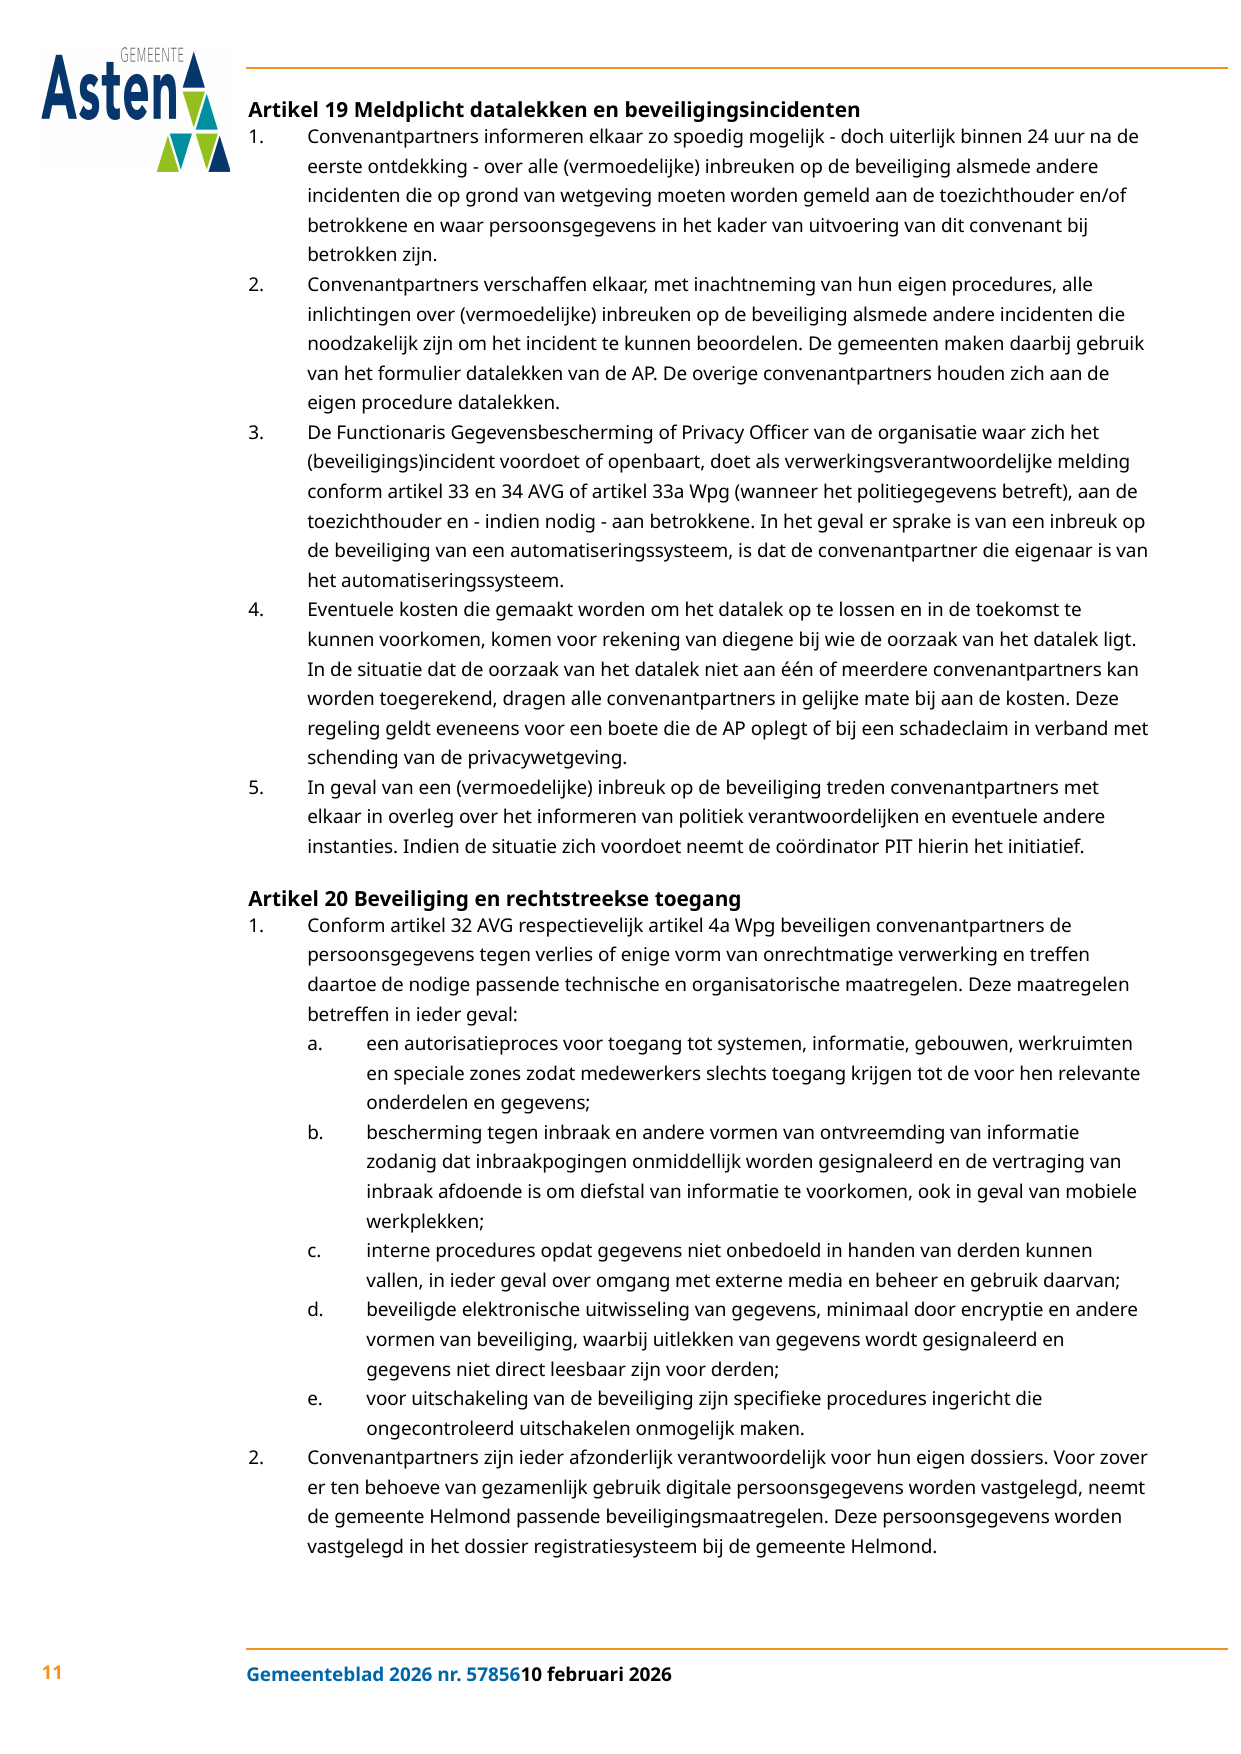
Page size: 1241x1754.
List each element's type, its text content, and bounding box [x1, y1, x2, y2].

text Artikel 20 Beveiliging en rechtstreekse toegang [248, 884, 1152, 912]
list een autorisatieproces voor toegang tot systemen, informatie, gebouwen, werkruimten en speciale zones zodat medewerkers slechts toegang krijgen tot de voor hen relevante onderdelen en gegevens; [307, 1030, 1152, 1115]
list Convenantpartners zijn ieder afzonderlijk verantwoordelijk voor hun eigen dossiers. Voor zover er ten behoeve van gezamenlijk gebruik digitale persoonsgegevens worden vastgelegd, neemt de gemeente Helmond passende beveiligingsmaatregelen. Deze persoonsgegevens worden vastgelegd in het dossier registratiesysteem bij de gemeente Helmond. [248, 1444, 1152, 1559]
list voor uitschakeling van de beveiliging zijn specifieke procedures ingericht die ongecontroleerd uitschakelen onmogelijk maken. [307, 1385, 1152, 1441]
list Conform artikel 32 AVG respectievelijk artikel 4a Wpg beveiligen convenantpartners de persoonsgegevens tegen verlies of enige vorm van onrechtmatige verwerking en treffen daartoe de nodige passende technische en organisatorische maatregelen. Deze maatregelen betreffen in ieder geval: [248, 912, 1152, 1027]
picture [41, 47, 231, 172]
list Convenantpartners informeren elkaar zo spoedig mogelijk - doch uiterlijk binnen 24 uur na de eerste ontdekking - over alle (vermoedelijke) inbreuken op de beveiliging alsmede andere incidenten die op grond van wetgeving moeten worden gemeld aan de toezichthouder en/of betrokkene en waar persoonsgegevens in het kader van uitvoering van dit convenant bij betrokken zijn. [248, 123, 1152, 267]
list beveiligde elektronische uitwisseling van gegevens, minimaal door encryptie en andere vormen van beveiliging, waarbij uitlekken van gegevens wordt gesignaleerd en gegevens niet direct leesbaar zijn voor derden; [307, 1297, 1152, 1382]
list In geval van een (vermoedelijke) inbreuk op de beveiliging treden convenantpartners met elkaar in overleg over het informeren van politiek verantwoordelijken en eventuele andere instanties. Indien de situatie zich voordoet neemt de coördinator PIT hierin het initiatief. [248, 774, 1152, 859]
list bescherming tegen inbraak en andere vormen van ontvreemding van informatie zodanig dat inbraakpogingen onmiddellijk worden gesignaleerd en de vertraging van inbraak afdoende is om diefstal van informatie te voorkomen, ook in geval van mobiele werkplekken; [307, 1119, 1152, 1234]
list Convenantpartners verschaffen elkaar, met inachtneming van hun eigen procedures, alle inlichtingen over (vermoedelijke) inbreuken op de beveiliging alsmede andere incidenten die noodzakelijk zijn om het incident te kunnen beoordelen. De gemeenten maken daarbij gebruik van het formulier datalekken van de AP. De overige convenantpartners houden zich aan de eigen procedure datalekken. [248, 271, 1152, 415]
list De Functionaris Gegevensbescherming of Privacy Officer van de organisatie waar zich het (beveiligings)incident voordoet of openbaart, doet als verwerkingsverantwoordelijke melding conform artikel 33 en 34 AVG of artikel 33a Wpg (wanneer het politiegegevens betreft), aan de toezichthouder en - indien nodig - aan betrokkene. In het geval er sprake is van een inbreuk op de beveiliging van een automatiseringssysteem, is dat de convenantpartner die eigenaar is van het automatiseringssysteem. [248, 419, 1152, 593]
list interne procedures opdat gegevens niet onbedoeld in handen van derden kunnen vallen, in ieder geval over omgang met externe media en beheer en gebruik daarvan; [307, 1237, 1152, 1293]
list Eventuele kosten die gemaakt worden om het datalek op te lossen en in de toekomst te kunnen voorkomen, komen voor rekening van diegene bij wie de oorzaak van het datalek ligt. In de situatie dat de oorzaak van het datalek niet aan één of meerdere convenantpartners kan worden toegerekend, dragen alle convenantpartners in gelijke mate bij aan de kosten. Deze regeling geldt eveneens voor een boete die de AP oplegt of bij een schadeclaim in verband met schending van de privacywetgeving. [248, 597, 1152, 770]
text Artikel 19 Meldplicht datalekken en beveiligingsincidenten [248, 95, 1152, 123]
